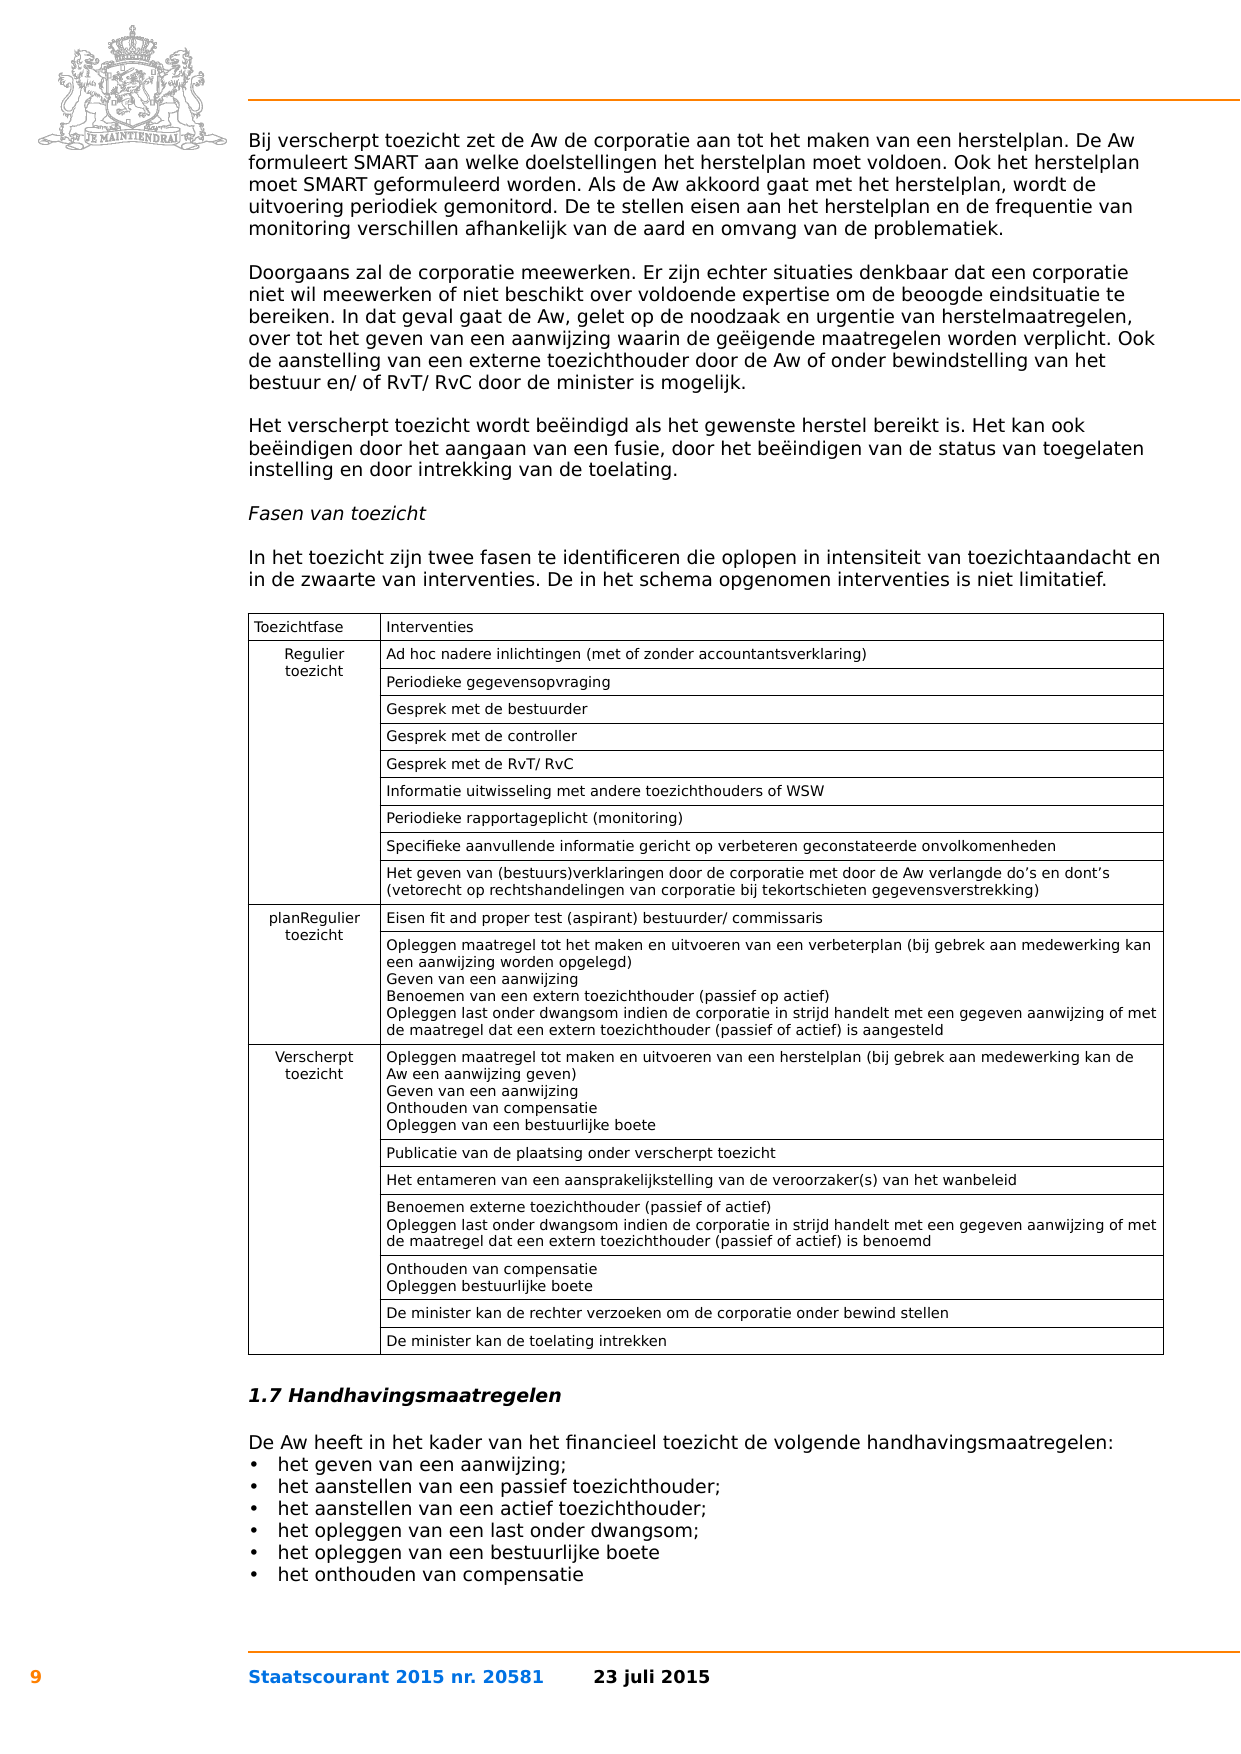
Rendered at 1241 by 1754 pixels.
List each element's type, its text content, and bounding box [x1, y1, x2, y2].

table_header Toezichtfase [249, 614, 380, 640]
text • het onthouden van compensatie [248, 1564, 1163, 1586]
subtitle Fasen van toezicht [248, 503, 1163, 525]
table_cell Gesprek met de controller [381, 724, 1163, 750]
table_cell Periodieke gegevensopvraging [381, 669, 1163, 695]
text • het aanstellen van een actief toezichthouder; [248, 1498, 1163, 1520]
table_cell Opleggen maatregel tot maken en uitvoeren van een herstelplan (bij gebrek aan medewerking kan de Aw een aanwijzing geven) Geven van een aanwijzing Onthouden van compensatie Opleggen van een bestuurlijke boete [381, 1045, 1163, 1139]
table_header Interventies [381, 614, 1163, 640]
table_cell Verscherpt toezicht [249, 1045, 380, 1354]
picture [38, 25, 227, 150]
text • het opleggen van een last onder dwangsom; [248, 1520, 1163, 1542]
text De Aw heeft in het kader van het financieel toezicht de volgende handhavingsmaatregelen: [248, 1432, 1163, 1454]
table_cell planRegulier toezicht [249, 905, 380, 1043]
table_cell De minister kan de rechter verzoeken om de corporatie onder bewind stellen [381, 1300, 1163, 1327]
table_cell De minister kan de toelating intrekken [381, 1328, 1163, 1354]
table_cell Gesprek met de bestuurder [381, 696, 1163, 722]
table_cell Gesprek met de RvT/ RvC [381, 751, 1163, 777]
subtitle 1.7 Handhavingsmaatregelen [248, 1385, 1163, 1407]
text Bij verscherpt toezicht zet de Aw de corporatie aan tot het maken van een herstelplan. De Aw formuleert SMART aan welke doelstellingen het herstelplan moet voldoen. Ook het herstelplan moet SMART geformuleerd worden. Als de Aw akkoord gaat met het herstelplan, wordt de uitvoering periodiek gemonitord. De te stellen eisen aan het herstelplan en de frequentie van monitoring verschillen afhankelijk van de aard en omvang van de problematiek. [248, 130, 1163, 240]
table_cell Onthouden van compensatie Opleggen bestuurlijke boete [381, 1256, 1163, 1299]
table_cell Publicatie van de plaatsing onder verscherpt toezicht [381, 1140, 1163, 1166]
table_cell Benoemen externe toezichthouder (passief of actief) Opleggen last onder dwangsom indien de corporatie in strijd handelt met een gegeven aanwijzing of met de maatregel dat een extern toezichthouder (passief of actief) is benoemd [381, 1195, 1163, 1255]
table_cell Periodieke rapportageplicht (monitoring) [381, 806, 1163, 832]
table_cell Specifieke aanvullende informatie gericht op verbeteren geconstateerde onvolkomenheden [381, 833, 1163, 859]
table_cell Eisen fit and proper test (aspirant) bestuurder/ commissaris [381, 905, 1163, 931]
text • het geven van een aanwijzing; [248, 1454, 1163, 1476]
table_cell Opleggen maatregel tot het maken en uitvoeren van een verbeterplan (bij gebrek aan medewerking kan een aanwijzing worden opgelegd) Geven van een aanwijzing Benoemen van een extern toezichthouder (passief op actief) Opleggen last onder dwangsom indien de corporatie in strijd handelt met een gegeven aanwijzing of met de maatregel dat een extern toezichthouder (passief of actief) is aangesteld [381, 932, 1163, 1043]
table_cell Het entameren van een aansprakelijkstelling van de veroorzaker(s) van het wanbeleid [381, 1167, 1163, 1194]
table_cell Regulier toezicht [249, 641, 380, 904]
text • het opleggen van een bestuurlijke boete [248, 1542, 1163, 1564]
table_cell Informatie uitwisseling met andere toezichthouders of WSW [381, 778, 1163, 805]
text • het aanstellen van een passief toezichthouder; [248, 1476, 1163, 1498]
text Doorgaans zal de corporatie meewerken. Er zijn echter situaties denkbaar dat een corporatie niet wil meewerken of niet beschikt over voldoende expertise om de beoogde eindsituatie te bereiken. In dat geval gaat de Aw, gelet op de noodzaak en urgentie van herstelmaatregelen, over tot het geven van een aanwijzing waarin de geëigende maatregelen worden verplicht. Ook de aanstelling van een externe toezichthouder door de Aw of onder bewindstelling van het bestuur en/ of RvT/ RvC door de minister is mogelijk. [248, 262, 1163, 393]
table_cell Het geven van (bestuurs)verklaringen door de corporatie met door de Aw verlangde do’s en dont’s (vetorecht op rechtshandelingen van corporatie bij tekortschieten gegevensverstrekking) [381, 861, 1163, 904]
text In het toezicht zijn twee fasen te identificeren die oplopen in intensiteit van toezichtaandacht en in de zwaarte van interventies. De in het schema opgenomen interventies is niet limitatief. [248, 547, 1163, 591]
table_cell Ad hoc nadere inlichtingen (met of zonder accountantsverklaring) [381, 641, 1163, 668]
text Het verscherpt toezicht wordt beëindigd als het gewenste herstel bereikt is. Het kan ook beëindigen door het aangaan van een fusie, door het beëindigen van de status van toegelaten instelling en door intrekking van de toelating. [248, 415, 1163, 481]
